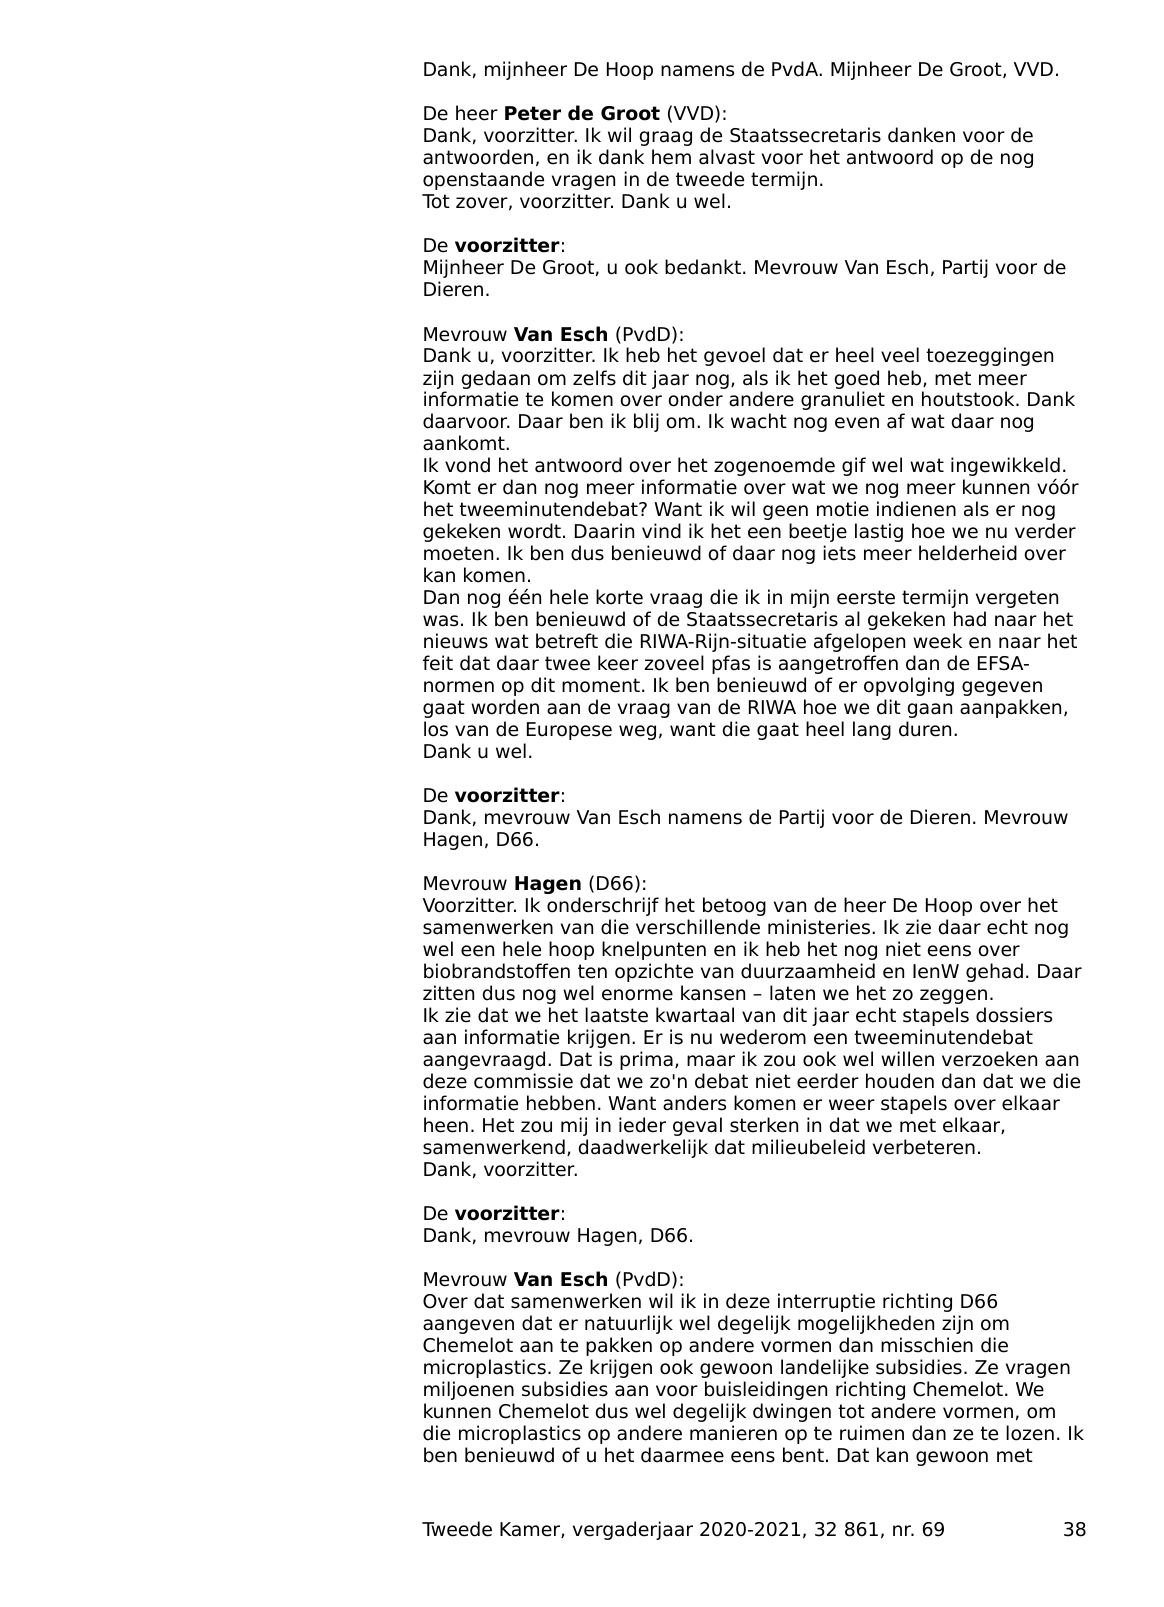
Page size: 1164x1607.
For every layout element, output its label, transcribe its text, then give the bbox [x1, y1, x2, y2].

text Dank, voorzitter. Ik wil graag de Staatssecretaris danken voor de antwoorden, en ik dank hem alvast voor het antwoord op de nog openstaande vragen in de tweede termijn. [422, 125, 1087, 191]
text De voorzitter: [422, 235, 1087, 257]
text Dan nog één hele korte vraag die ik in mijn eerste termijn vergeten was. Ik ben benieuwd of de Staatssecretaris al gekeken had naar het nieuws wat betreft die RIWA-Rijn-situatie afgelopen week en naar het feit dat daar twee keer zoveel pfas is aangetroffen dan de EFSA-normen op dit moment. Ik ben benieuwd of er opvolging gegeven gaat worden aan de vraag van de RIWA hoe we dit gaan aanpakken, los van de Europese weg, want die gaat heel lang duren. [422, 587, 1087, 741]
text Dank, mevrouw Hagen, D66. [422, 1225, 1087, 1247]
text Dank, mijnheer De Hoop namens de PvdA. Mijnheer De Groot, VVD. [422, 59, 1087, 81]
text De heer Peter de Groot (VVD): [422, 103, 1087, 125]
text De voorzitter: [422, 785, 1087, 807]
text Mevrouw Hagen (D66): [422, 873, 1087, 895]
text Dank u wel. [422, 741, 1087, 763]
text Tot zover, voorzitter. Dank u wel. [422, 191, 1087, 213]
text Voorzitter. Ik onderschrijf het betoog van de heer De Hoop over het samenwerken van die verschillende ministeries. Ik zie daar echt nog wel een hele hoop knelpunten en ik heb het nog niet eens over biobrandstoffen ten opzichte van duurzaamheid en IenW gehad. Daar zitten dus nog wel enorme kansen – laten we het zo zeggen. [422, 895, 1087, 1005]
text Dank u, voorzitter. Ik heb het gevoel dat er heel veel toezeggingen zijn gedaan om zelfs dit jaar nog, als ik het goed heb, met meer informatie te komen over onder andere granuliet en houtstook. Dank daarvoor. Daar ben ik blij om. Ik wacht nog even af wat daar nog aankomt. [422, 345, 1087, 455]
text Dank, voorzitter. [422, 1159, 1087, 1181]
text De voorzitter: [422, 1203, 1087, 1225]
text Ik vond het antwoord over het zogenoemde gif wel wat ingewikkeld. Komt er dan nog meer informatie over wat we nog meer kunnen vóór het tweeminutendebat? Want ik wil geen motie indienen als er nog gekeken wordt. Daarin vind ik het een beetje lastig hoe we nu verder moeten. Ik ben dus benieuwd of daar nog iets meer helderheid over kan komen. [422, 455, 1087, 587]
text Mijnheer De Groot, u ook bedankt. Mevrouw Van Esch, Partij voor de Dieren. [422, 257, 1087, 301]
text Ik zie dat we het laatste kwartaal van dit jaar echt stapels dossiers aan informatie krijgen. Er is nu wederom een tweeminutendebat aangevraagd. Dat is prima, maar ik zou ook wel willen verzoeken aan deze commissie dat we zo'n debat niet eerder houden dan dat we die informatie hebben. Want anders komen er weer stapels over elkaar heen. Het zou mij in ieder geval sterken in dat we met elkaar, samenwerkend, daadwerkelijk dat milieubeleid verbeteren. [422, 1005, 1087, 1159]
text Dank, mevrouw Van Esch namens de Partij voor de Dieren. Mevrouw Hagen, D66. [422, 807, 1087, 851]
text Mevrouw Van Esch (PvdD): [422, 1269, 1087, 1291]
text Mevrouw Van Esch (PvdD): [422, 323, 1087, 345]
text Over dat samenwerken wil ik in deze interruptie richting D66 aangeven dat er natuurlijk wel degelijk mogelijkheden zijn om Chemelot aan te pakken op andere vormen dan misschien die microplastics. Ze krijgen ook gewoon landelijke subsidies. Ze vragen miljoenen subsidies aan voor buisleidingen richting Chemelot. We kunnen Chemelot dus wel degelijk dwingen tot andere vormen, om die microplastics op andere manieren op te ruimen dan ze te lozen. Ik ben benieuwd of u het daarmee eens bent. Dat kan gewoon met [422, 1291, 1087, 1467]
